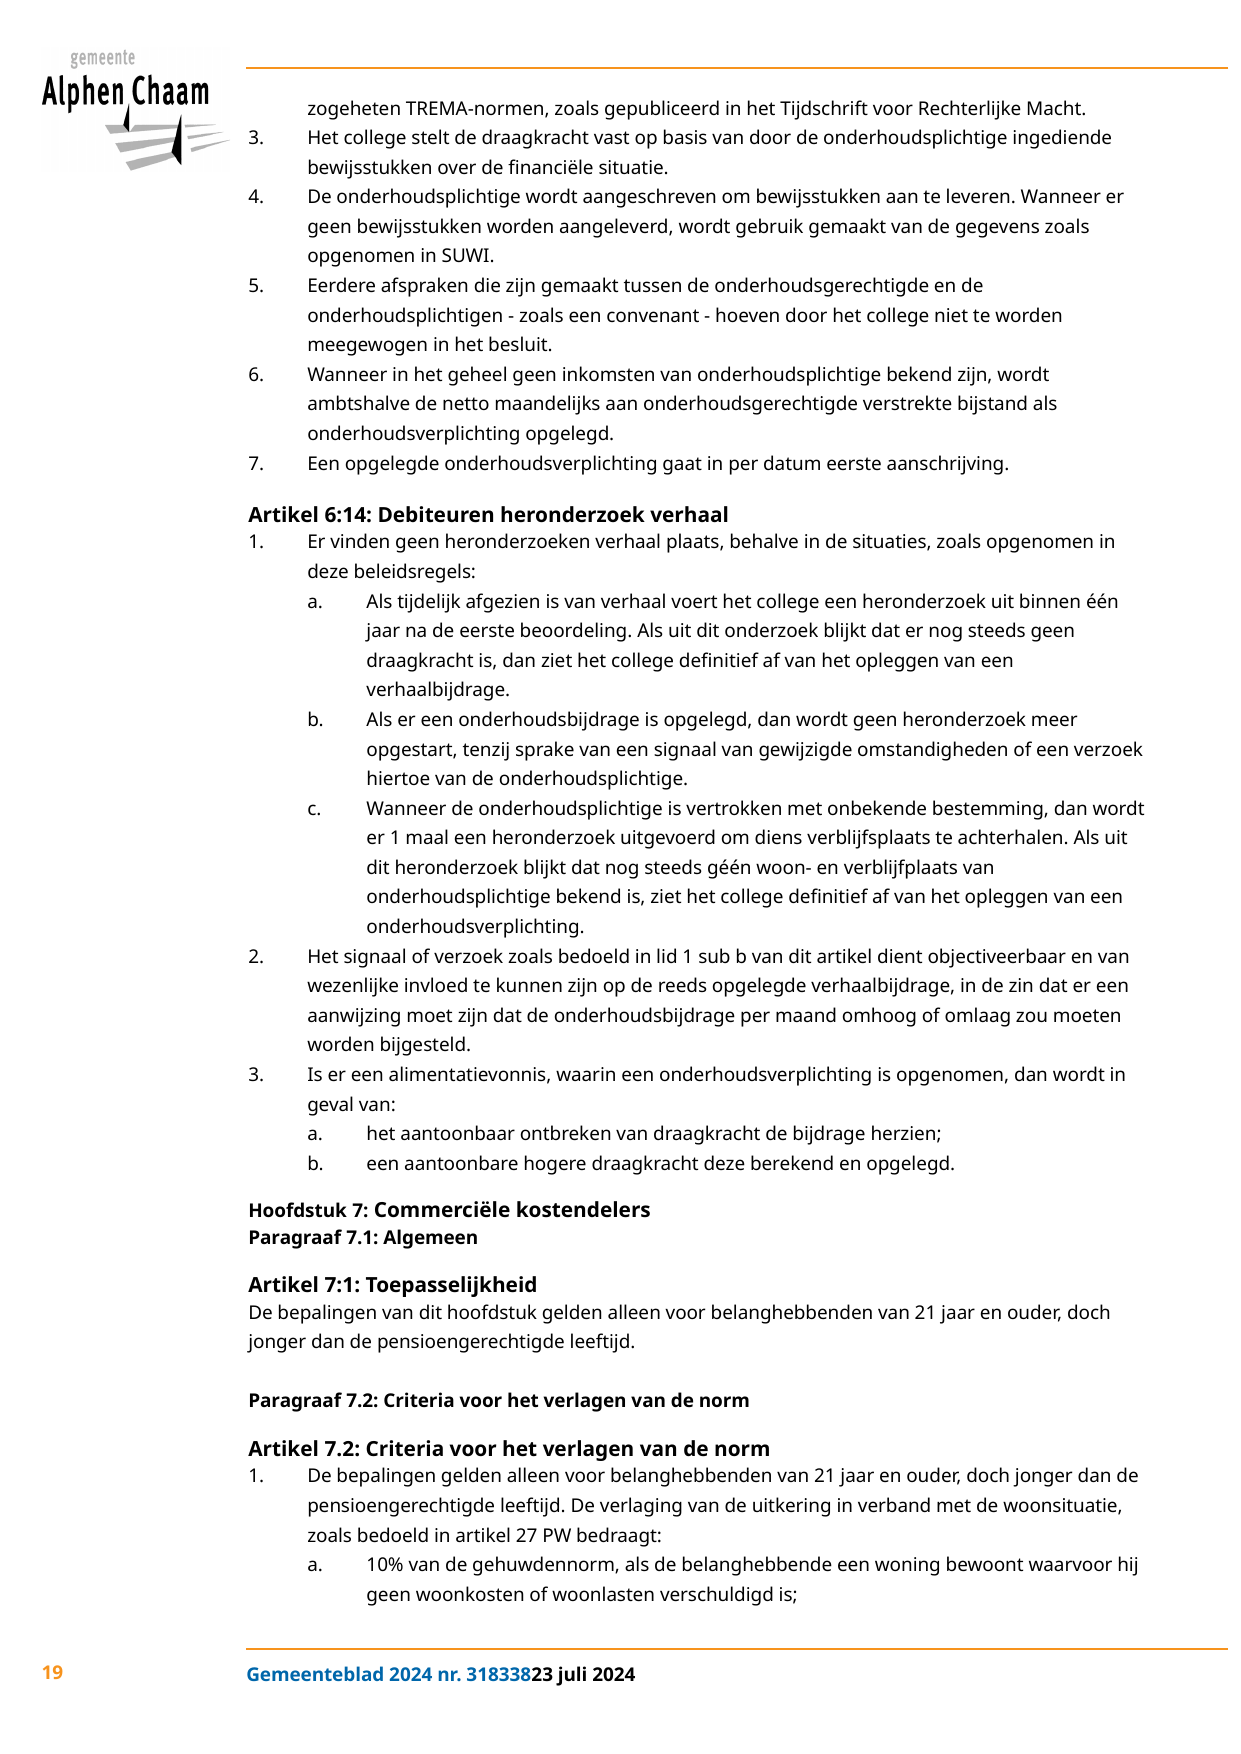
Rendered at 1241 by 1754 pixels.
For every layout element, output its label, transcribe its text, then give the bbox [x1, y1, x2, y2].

list De onderhoudsplichtige wordt aangeschreven om bewijsstukken aan te leveren. Wanneer er geen bewijsstukken worden aangeleverd, wordt gebruik gemaakt van de gegevens zoals opgenomen in SUWI. [248, 183, 1152, 268]
list Het signaal of verzoek zoals bedoeld in lid 1 sub b van dit artikel dient objectiveerbaar en van wezenlijke invloed te kunnen zijn op de reeds opgelegde verhaalbijdrage, in de zin dat er een aanwijzing moet zijn dat de onderhoudsbijdrage per maand omhoog of omlaag zou moeten worden bijgesteld. [248, 943, 1152, 1057]
list Eerdere afspraken die zijn gemaakt tussen de onderhoudsgerechtigde en de onderhoudsplichtigen - zoals een convenant - hoeven door het college niet te worden meegewogen in het besluit. [248, 272, 1152, 357]
text Hoofdstuk 7: Commerciële kostendelers [248, 1196, 1152, 1224]
list Wanneer de onderhoudsplichtige is vertrokken met onbekende bestemming, dan wordt er 1 maal een heronderzoek uitgevoerd om diens verblijfsplaats te achterhalen. Als uit dit heronderzoek blijkt dat nog steeds géén woon- en verblijfplaats van onderhoudsplichtige bekend is, ziet het college definitief af van het opleggen van een onderhoudsverplichting. [307, 795, 1152, 939]
text Artikel 6:14: Debiteuren heronderzoek verhaal [248, 500, 1152, 529]
text Paragraaf 7.1: Algemeen [248, 1224, 1152, 1250]
list Als er een onderhoudsbijdrage is opgelegd, dan wordt geen heronderzoek meer opgestart, tenzij sprake van een signaal van gewijzigde omstandigheden of een verzoek hiertoe van de onderhoudsplichtige. [307, 706, 1152, 791]
list een aantoonbare hogere draagkracht deze berekend en opgelegd. [307, 1150, 1152, 1176]
list 10% van de gehuwdennorm, als de belanghebbende een woning bewoont waarvoor hij geen woonkosten of woonlasten verschuldigd is; [307, 1551, 1152, 1607]
text Paragraaf 7.2: Criteria voor het verlagen van de norm [248, 1388, 1152, 1413]
list Wanneer in het geheel geen inkomsten van onderhoudsplichtige bekend zijn, wordt ambtshalve de netto maandelijks aan onderhoudsgerechtigde verstrekte bijstand als onderhoudsverplichting opgelegd. [248, 361, 1152, 446]
list Is er een alimentatievonnis, waarin een onderhoudsverplichting is opgenomen, dan wordt in geval van: [248, 1061, 1152, 1116]
list Het college stelt de draagkracht vast op basis van door de onderhoudsplichtige ingediende bewijsstukken over de financiële situatie. [248, 124, 1152, 180]
text Artikel 7:1: Toepasselijkheid [248, 1271, 1152, 1299]
text De bepalingen van dit hoofdstuk gelden alleen voor belanghebbenden van 21 jaar en ouder, doch jonger dan de pensioengerechtigde leeftijd. [248, 1299, 1152, 1354]
list het aantoonbaar ontbreken van draagkracht de bijdrage herzien; [307, 1120, 1152, 1146]
list Als tijdelijk afgezien is van verhaal voert het college een heronderzoek uit binnen één jaar na de eerste beoordeling. Als uit dit onderzoek blijkt dat er nog steeds geen draagkracht is, dan ziet het college definitief af van het opleggen van een verhaalbijdrage. [307, 588, 1152, 702]
picture [41, 47, 231, 172]
text Artikel 7.2: Criteria voor het verlagen van de norm [248, 1434, 1152, 1463]
list zogeheten TREMA-normen, zoals gepubliceerd in het Tijdschrift voor Rechterlijke Macht. [248, 95, 1152, 121]
list Er vinden geen heronderzoeken verhaal plaats, behalve in de situaties, zoals opgenomen in deze beleidsregels: [248, 529, 1152, 584]
list Een opgelegde onderhoudsverplichting gaat in per datum eerste aanschrijving. [248, 450, 1152, 476]
list De bepalingen gelden alleen voor belanghebbenden van 21 jaar en ouder, doch jonger dan de pensioengerechtigde leeftijd. De verlaging van de uitkering in verband met de woonsituatie, zoals bedoeld in artikel 27 PW bedraagt: [248, 1463, 1152, 1548]
